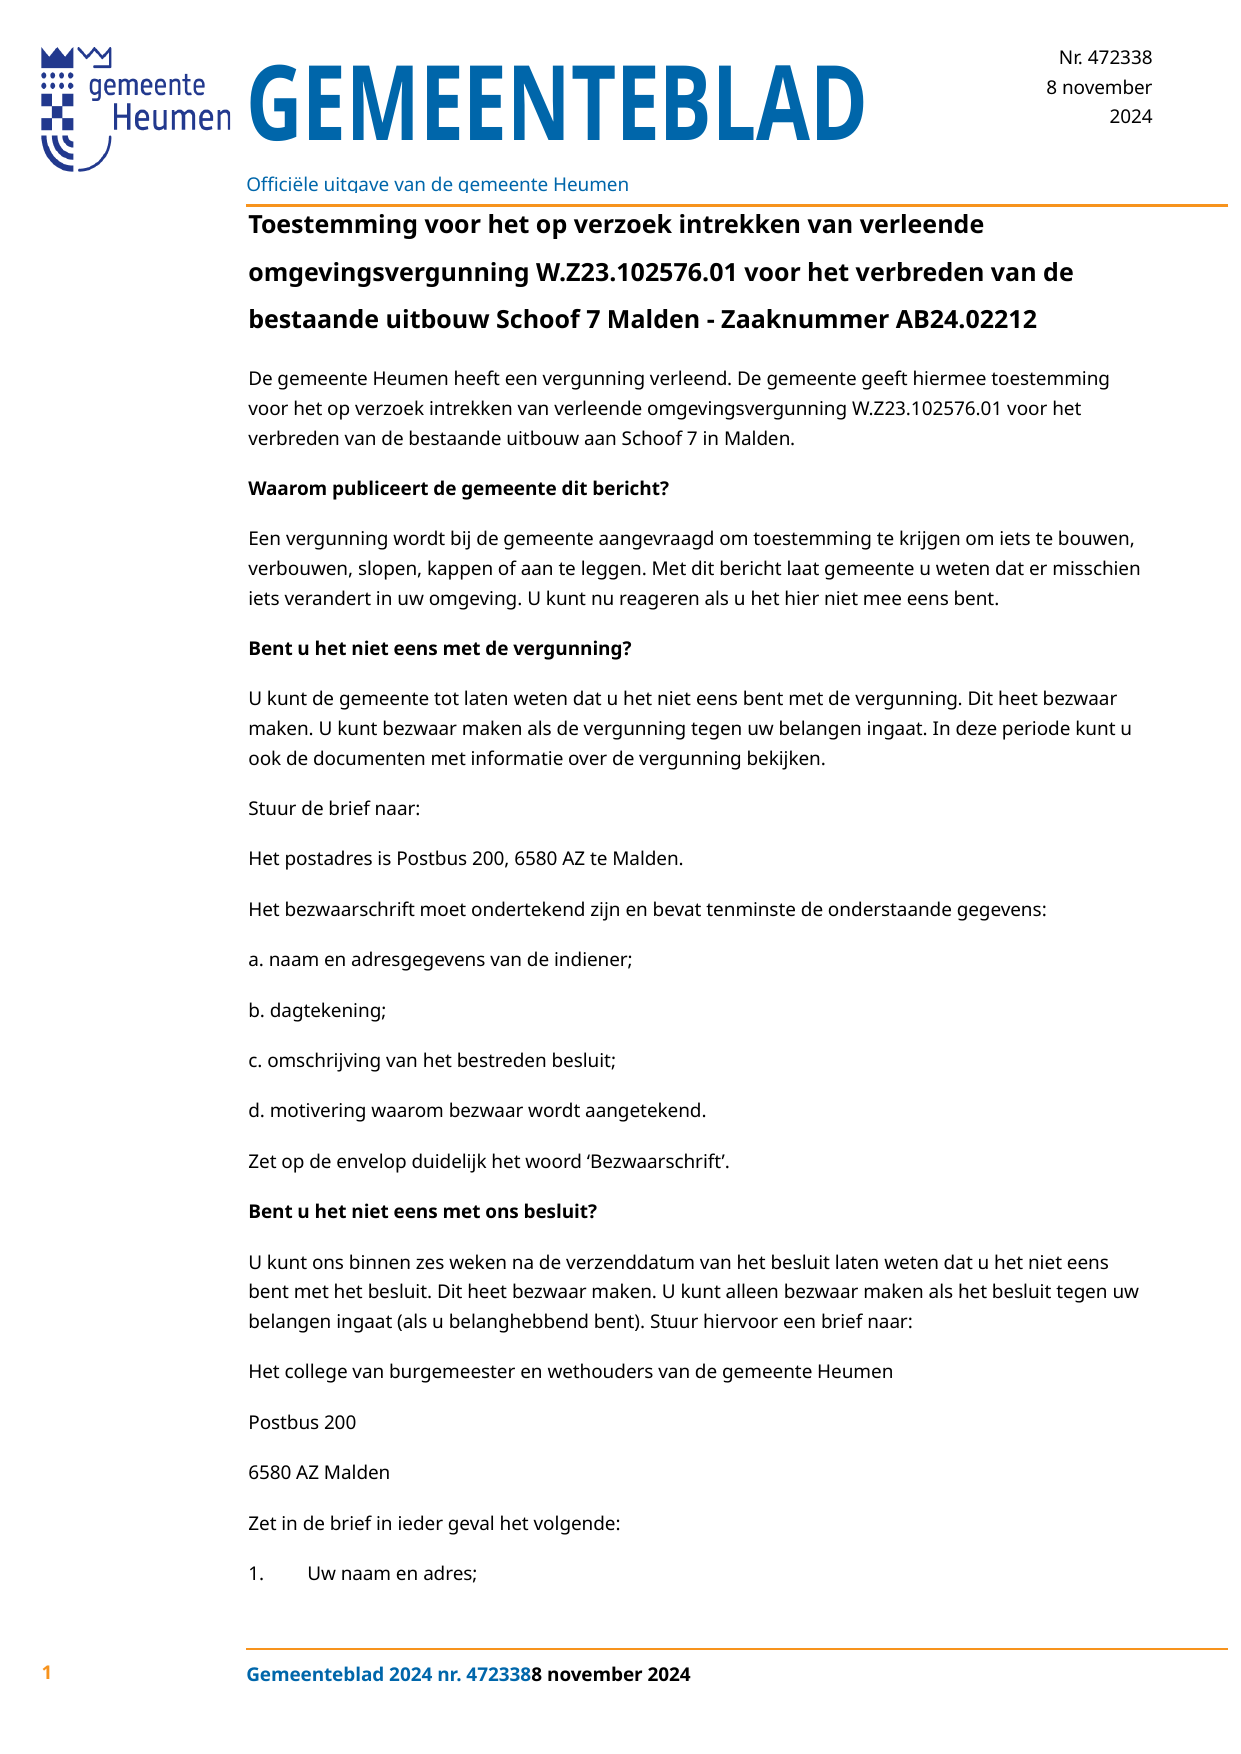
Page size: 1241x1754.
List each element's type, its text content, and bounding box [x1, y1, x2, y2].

text U kunt ons binnen zes weken na de verzenddatum van het besluit laten weten dat u het niet eens bent met het besluit. Dit heet bezwaar maken. U kunt alleen bezwaar maken als het besluit tegen uw belangen ingaat (als u belanghebbend bent). Stuur hiervoor een brief naar: [248, 1249, 1152, 1334]
text Bent u het niet eens met ons besluit? [248, 1198, 1152, 1224]
text Waarom publiceert de gemeente dit bericht? [248, 475, 1152, 501]
text 6580 AZ Malden [248, 1459, 1152, 1485]
text Toestemming voor het op verzoek intrekken van verleende omgevingsvergunning W.Z23.102576.01 voor het verbreden van de bestaande uitbouw Schoof 7 Malden - Zaaknummer AB24.02212 [248, 207, 1152, 336]
text Het postadres is Postbus 200, 6580 AZ te Malden. [248, 846, 1152, 871]
text Het college van burgemeester en wethouders van de gemeente Heumen [248, 1358, 1152, 1384]
text b. dagtekening; [248, 997, 1152, 1022]
text Zet op de envelop duidelijk het woord ‘Bezwaarschrift’. [248, 1148, 1152, 1174]
text a. naam en adresgegevens van de indiener; [248, 946, 1152, 972]
text De gemeente Heumen heeft een vergunning verleend. De gemeente geeft hiermee toestemming voor het op verzoek intrekken van verleende omgevingsvergunning W.Z23.102576.01 voor het verbreden van de bestaande uitbouw aan Schoof 7 in Malden. [248, 366, 1152, 450]
text d. motivering waarom bezwaar wordt aangetekend. [248, 1098, 1152, 1123]
text Een vergunning wordt bij de gemeente aangevraagd om toestemming te krijgen om iets te bouwen, verbouwen, slopen, kappen of aan te leggen. Met dit bericht laat gemeente u weten dat er misschien iets verandert in uw omgeving. U kunt nu reageren als u het hier niet mee eens bent. [248, 526, 1152, 610]
picture [41, 47, 231, 172]
list Uw naam en adres; [248, 1560, 1152, 1586]
text U kunt de gemeente tot laten weten dat u het niet eens bent met de vergunning. Dit heet bezwaar maken. U kunt bezwaar maken als de vergunning tegen uw belangen ingaat. In deze periode kunt u ook de documenten met informatie over de vergunning bekijken. [248, 686, 1152, 770]
text Stuur de brief naar: [248, 795, 1152, 821]
text Postbus 200 [248, 1409, 1152, 1434]
text Zet in de brief in ieder geval het volgende: [248, 1510, 1152, 1535]
text Bent u het niet eens met de vergunning? [248, 635, 1152, 661]
text c. omschrijving van het bestreden besluit; [248, 1047, 1152, 1073]
text Het bezwaarschrift moet ondertekend zijn en bevat tenminste de onderstaande gegevens: [248, 896, 1152, 922]
